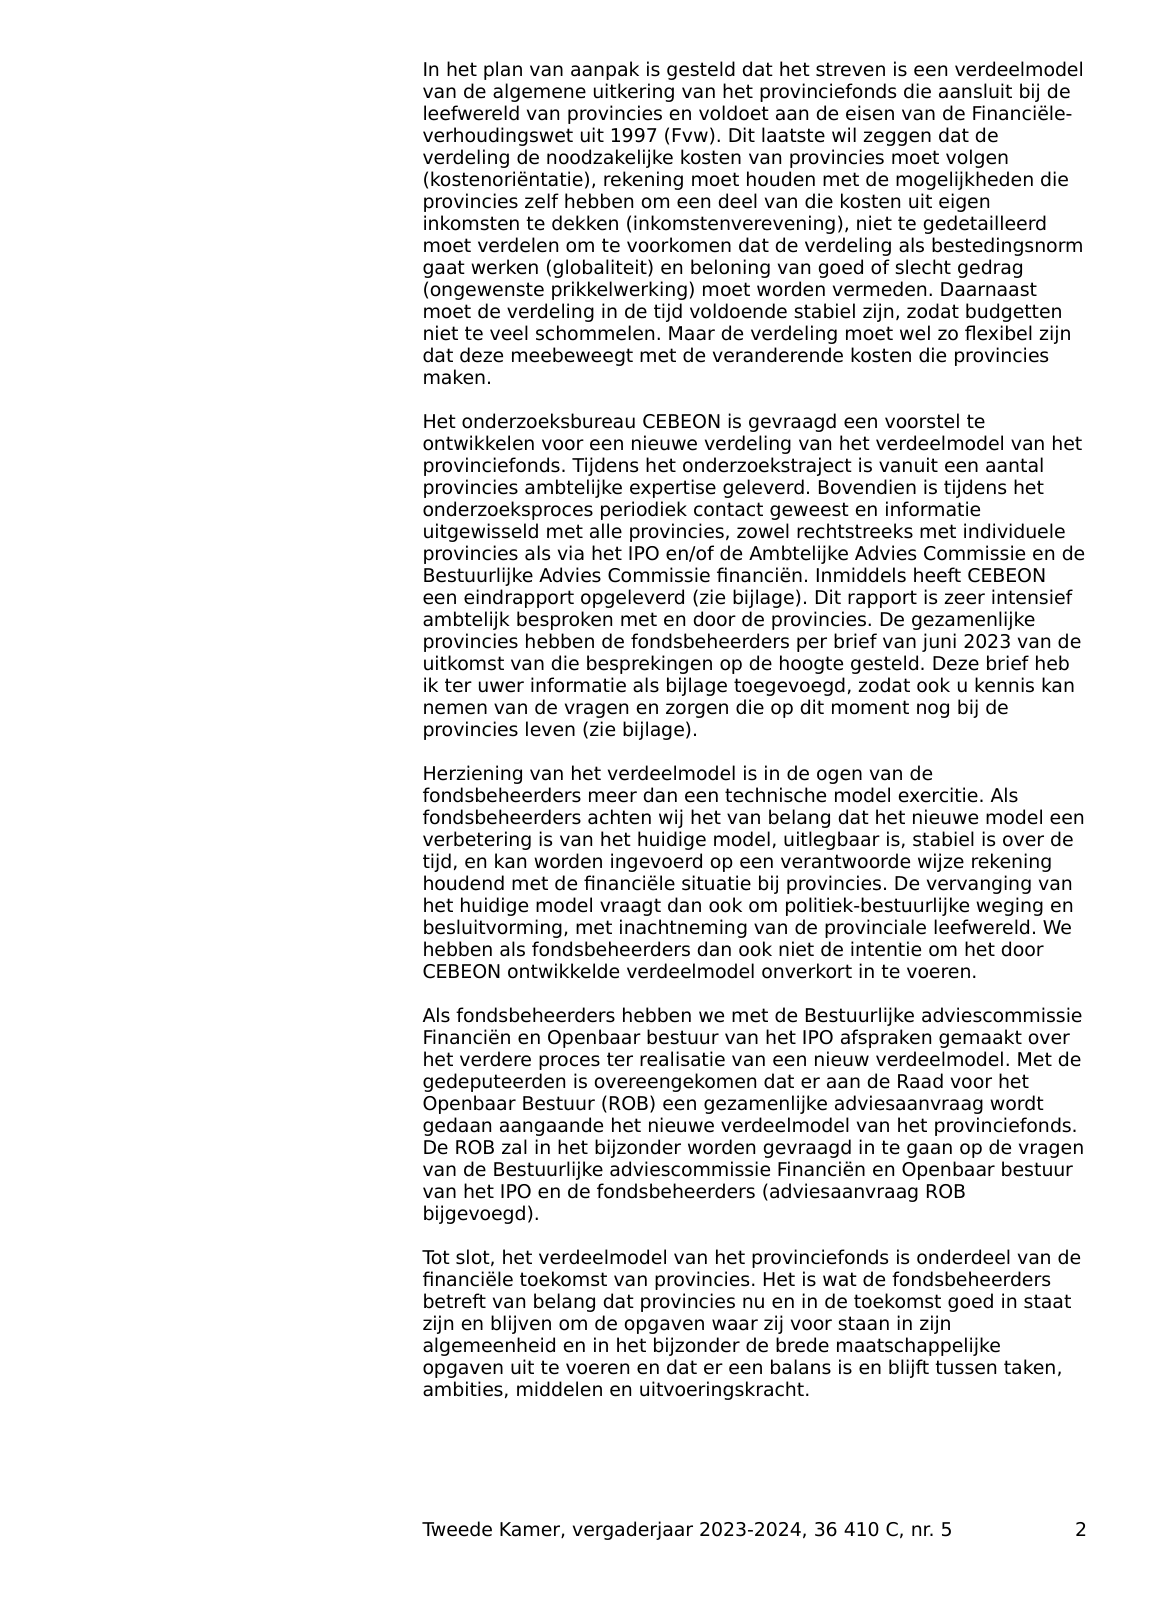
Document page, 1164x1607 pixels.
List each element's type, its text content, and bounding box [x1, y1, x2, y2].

text In het plan van aanpak is gesteld dat het streven is een verdeelmodel van de algemene uitkering van het provinciefonds die aansluit bij de leefwereld van provincies en voldoet aan de eisen van de Financiële-verhoudingswet uit 1997 (Fvw). Dit laatste wil zeggen dat de verdeling de noodzakelijke kosten van provincies moet volgen (kostenoriëntatie), rekening moet houden met de mogelijkheden die provincies zelf hebben om een deel van die kosten uit eigen inkomsten te dekken (inkomstenverevening), niet te gedetailleerd moet verdelen om te voorkomen dat de verdeling als bestedingsnorm gaat werken (globaliteit) en beloning van goed of slecht gedrag (ongewenste prikkelwerking) moet worden vermeden. Daarnaast moet de verdeling in de tijd voldoende stabiel zijn, zodat budgetten niet te veel schommelen. Maar de verdeling moet wel zo flexibel zijn dat deze meebeweegt met de veranderende kosten die provincies maken. [422, 59, 1087, 389]
text Tot slot, het verdeelmodel van het provinciefonds is onderdeel van de financiële toekomst van provincies. Het is wat de fondsbeheerders betreft van belang dat provincies nu en in de toekomst goed in staat zijn en blijven om de opgaven waar zij voor staan in zijn algemeenheid en in het bijzonder de brede maatschappelijke opgaven uit te voeren en dat er een balans is en blijft tussen taken, ambities, middelen en uitvoeringskracht. [422, 1247, 1087, 1401]
text Herziening van het verdeelmodel is in de ogen van de fondsbeheerders meer dan een technische model exercitie. Als fondsbeheerders achten wij het van belang dat het nieuwe model een verbetering is van het huidige model, uitlegbaar is, stabiel is over de tijd, en kan worden ingevoerd op een verantwoorde wijze rekening houdend met de financiële situatie bij provincies. De vervanging van het huidige model vraagt dan ook om politiek-bestuurlijke weging en besluitvorming, met inachtneming van de provinciale leefwereld. We hebben als fondsbeheerders dan ook niet de intentie om het door CEBEON ontwikkelde verdeelmodel onverkort in te voeren. [422, 763, 1087, 983]
text Het onderzoeksbureau CEBEON is gevraagd een voorstel te ontwikkelen voor een nieuwe verdeling van het verdeelmodel van het provinciefonds. Tijdens het onderzoekstraject is vanuit een aantal provincies ambtelijke expertise geleverd. Bovendien is tijdens het onderzoeksproces periodiek contact geweest en informatie uitgewisseld met alle provincies, zowel rechtstreeks met individuele provincies als via het IPO en/of de Ambtelijke Advies Commissie en de Bestuurlijke Advies Commissie financiën. Inmiddels heeft CEBEON een eindrapport opgeleverd (zie bijlage). Dit rapport is zeer intensief ambtelijk besproken met en door de provincies. De gezamenlijke provincies hebben de fondsbeheerders per brief van juni 2023 van de uitkomst van die besprekingen op de hoogte gesteld. Deze brief heb ik ter uwer informatie als bijlage toegevoegd, zodat ook u kennis kan nemen van de vragen en zorgen die op dit moment nog bij de provincies leven (zie bijlage). [422, 411, 1087, 741]
text Als fondsbeheerders hebben we met de Bestuurlijke adviescommissie Financiën en Openbaar bestuur van het IPO afspraken gemaakt over het verdere proces ter realisatie van een nieuw verdeelmodel. Met de gedeputeerden is overeengekomen dat er aan de Raad voor het Openbaar Bestuur (ROB) een gezamenlijke adviesaanvraag wordt gedaan aangaande het nieuwe verdeelmodel van het provinciefonds. De ROB zal in het bijzonder worden gevraagd in te gaan op de vragen van de Bestuurlijke adviescommissie Financiën en Openbaar bestuur van het IPO en de fondsbeheerders (adviesaanvraag ROB bijgevoegd). [422, 1005, 1087, 1224]
